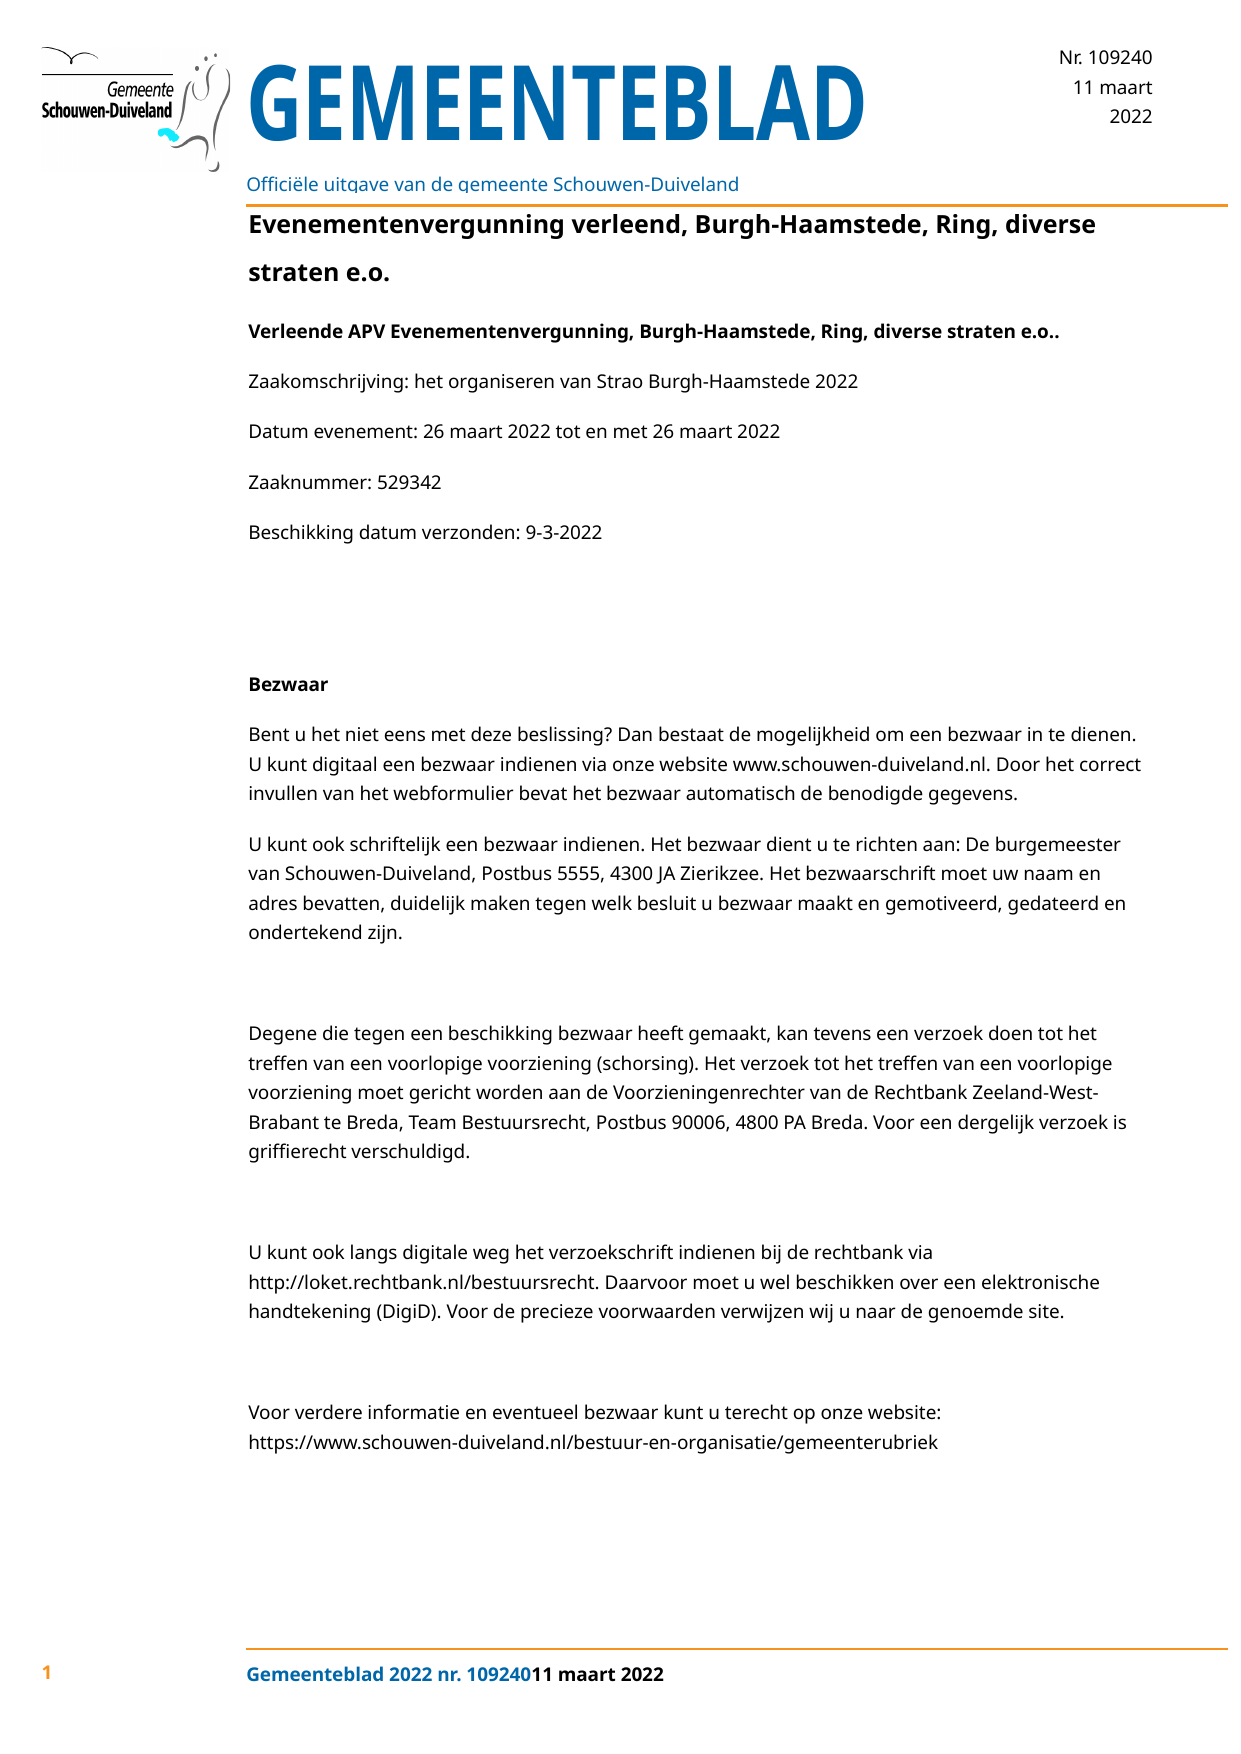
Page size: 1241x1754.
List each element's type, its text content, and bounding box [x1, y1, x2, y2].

text Bezwaar [248, 671, 1152, 697]
text Zaakomschrijving: het organiseren van Strao Burgh-Haamstede 2022 [248, 368, 1152, 394]
text U kunt ook schriftelijk een bezwaar indienen. Het bezwaar dient u te richten aan: De burgemeester van Schouwen-Duiveland, Postbus 5555, 4300 JA Zierikzee. Het bezwaarschrift moet uw naam en adres bevatten, duidelijk maken tegen welk besluit u bezwaar maakt en gemotiveerd, gedateerd en ondertekend zijn. [248, 831, 1152, 945]
text Beschikking datum verzonden: 9-3-2022 [248, 519, 1152, 545]
text Zaaknummer: 529342 [248, 469, 1152, 495]
text Voor verdere informatie en eventueel bezwaar kunt u terecht op onze website: https://www.schouwen-duiveland.nl/bestuur-en-organisatie/gemeenterubriek [248, 1399, 1152, 1455]
text U kunt ook langs digitale weg het verzoekschrift indienen bij de rechtbank via http://loket.rechtbank.nl/bestuursrecht. Daarvoor moet u wel beschikken over een elektronische handtekening (DigiD). Voor de precieze voorwaarden verwijzen wij u naar de genoemde site. [248, 1239, 1152, 1324]
text Bent u het niet eens met deze beslissing? Dan bestaat de mogelijkheid om een bezwaar in te dienen. U kunt digitaal een bezwaar indienen via onze website www.schouwen-duiveland.nl. Door het correct invullen van het webformulier bevat het bezwaar automatisch de benodigde gegevens. [248, 721, 1152, 806]
picture [41, 47, 231, 172]
text Degene die tegen een beschikking bezwaar heeft gemaakt, kan tevens een verzoek doen tot het treffen van een voorlopige voorziening (schorsing). Het verzoek tot het treffen van een voorlopige voorziening moet gericht worden aan de Voorzieningenrechter van de Rechtbank Zeeland-West-Brabant te Breda, Team Bestuursrecht, Postbus 90006, 4800 PA Breda. Voor een dergelijk verzoek is griffierecht verschuldigd. [248, 1020, 1152, 1164]
text Evenementenvergunning verleend, Burgh-Haamstede, Ring, diverse straten e.o. [248, 207, 1152, 288]
text Verleende APV Evenementenvergunning, Burgh-Haamstede, Ring, diverse straten e.o.. [248, 318, 1152, 344]
text Datum evenement: 26 maart 2022 tot en met 26 maart 2022 [248, 419, 1152, 444]
